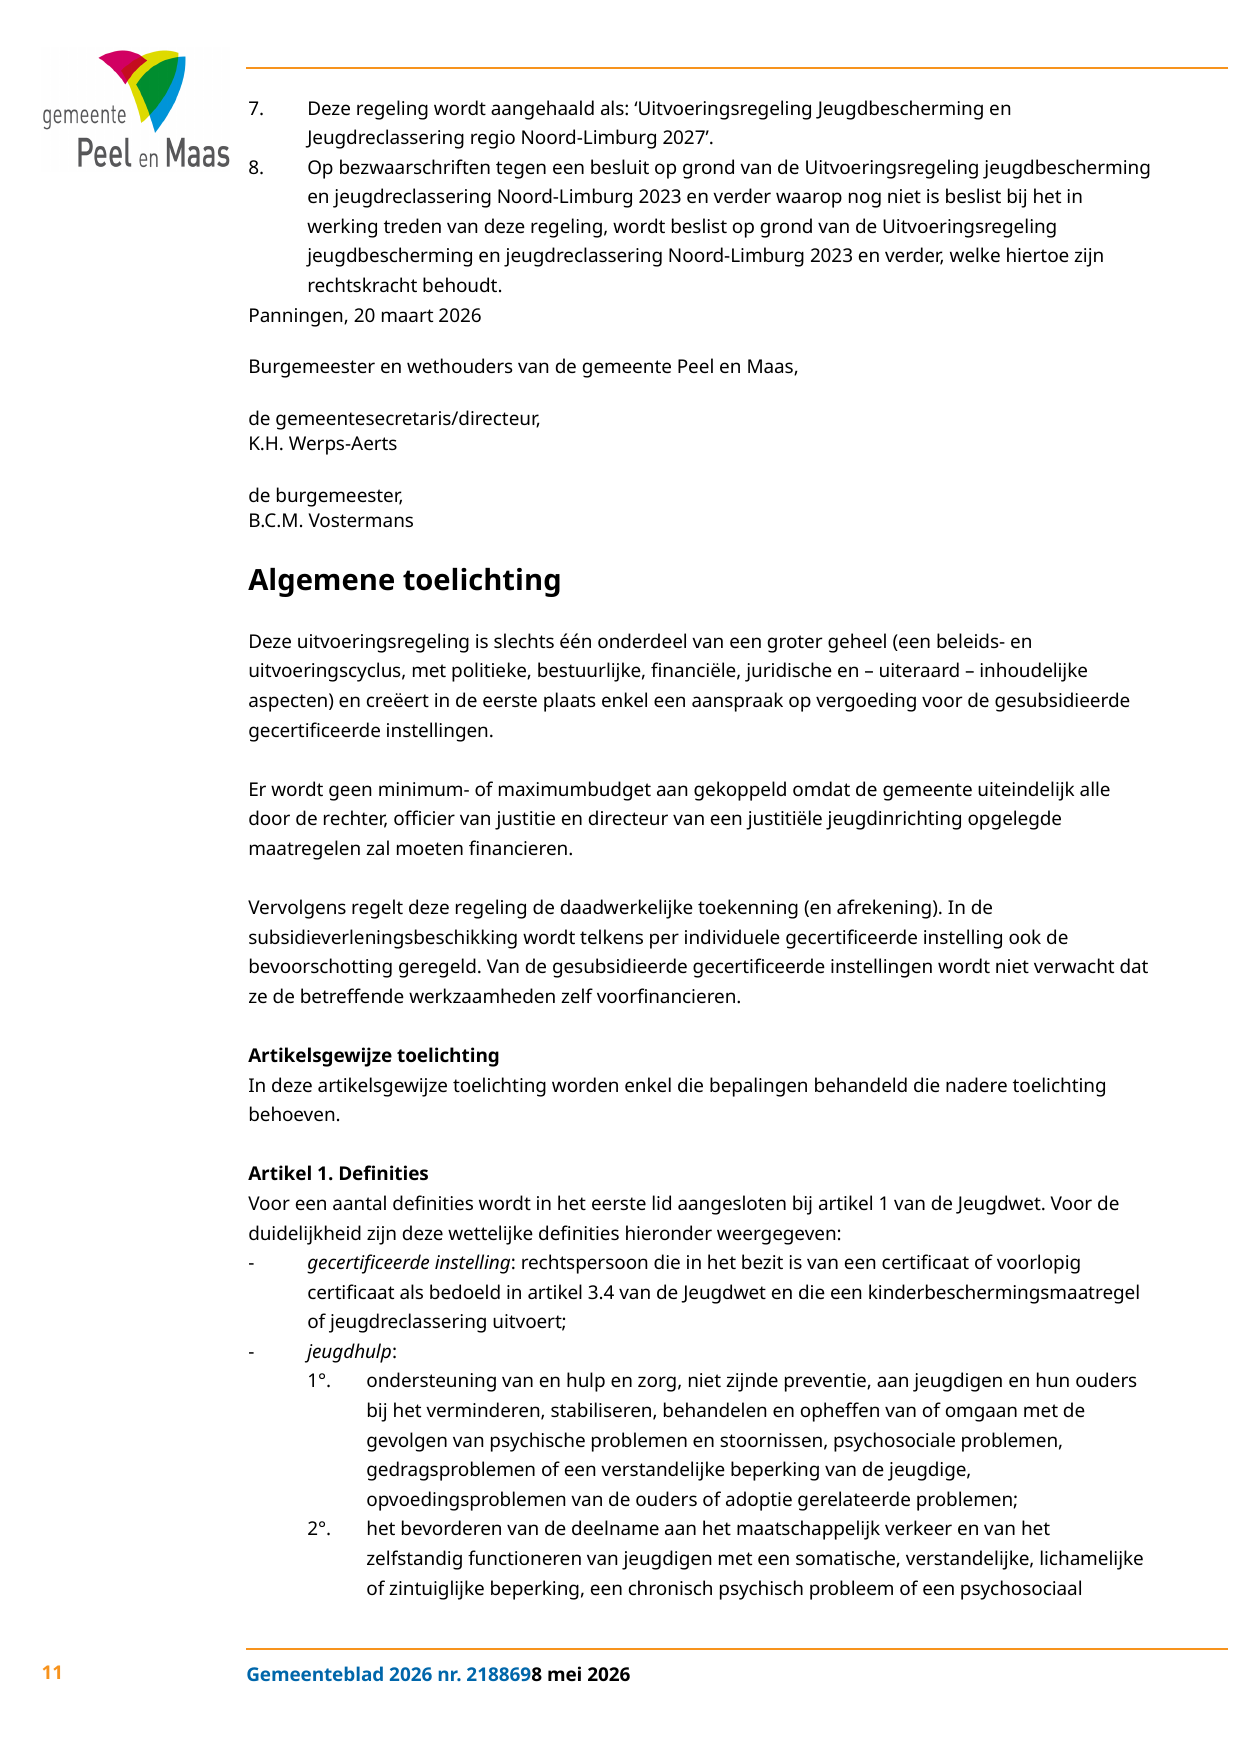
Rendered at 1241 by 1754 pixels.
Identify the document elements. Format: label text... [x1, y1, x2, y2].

list ondersteuning van en hulp en zorg, niet zijnde preventie, aan jeugdigen en hun ouders bij het verminderen, stabiliseren, behandelen en opheffen van of omgaan met de gevolgen van psychische problemen en stoornissen, psychosociale problemen, gedragsproblemen of een verstandelijke beperking van de jeugdige, opvoedingsproblemen van de ouders of adoptie gerelateerde problemen; [307, 1368, 1152, 1512]
text Er wordt geen minimum- of maximumbudget aan gekoppeld omdat de gemeente uiteindelijk alle door de rechter, officier van justitie en directeur van een justitiële jeugdinrichting opgelegde maatregelen zal moeten financieren. [248, 776, 1152, 861]
text Deze uitvoeringsregeling is slechts één onderdeel van een groter geheel (een beleids- en uitvoeringscyclus, met politieke, bestuurlijke, financiële, juridische en – uiteraard – inhoudelijke aspecten) en creëert in de eerste plaats enkel een aanspraak op vergoeding voor de gesubsidieerde gecertificeerde instellingen. [248, 628, 1152, 742]
text de gemeentesecretaris/directeur, [248, 405, 1152, 431]
text Voor een aantal definities wordt in het eerste lid aangesloten bij artikel 1 van de Jeugdwet. Voor de duidelijkheid zijn deze wettelijke definities hieronder weergegeven: [248, 1190, 1152, 1245]
text K.H. Werps-Aerts [248, 431, 1152, 456]
text Panningen, 20 maart 2026 [248, 302, 1152, 328]
list Op bezwaarschriften tegen een besluit op grond van de Uitvoeringsregeling jeugdbescherming en jeugdreclassering Noord-Limburg 2023 en verder waarop nog niet is beslist bij het in werking treden van deze regeling, wordt beslist op grond van de Uitvoeringsregeling jeugdbescherming en jeugdreclassering Noord-Limburg 2023 en verder, welke hiertoe zijn rechtskracht behoudt. [248, 154, 1152, 298]
text Vervolgens regelt deze regeling de daadwerkelijke toekenning (en afrekening). In de subsidieverleningsbeschikking wordt telkens per individuele gecertificeerde instelling ook de bevoorschotting geregeld. Van de gesubsidieerde gecertificeerde instellingen wordt niet verwacht dat ze de betreffende werkzaamheden zelf voorfinancieren. [248, 894, 1152, 1009]
text Algemene toelichting [248, 559, 1152, 599]
list het bevorderen van de deelname aan het maatschappelijk verkeer en van het zelfstandig functioneren van jeugdigen met een somatische, verstandelijke, lichamelijke of zintuiglijke beperking, een chronisch psychisch probleem of een psychosociaal [307, 1516, 1152, 1600]
text Burgemeester en wethouders van de gemeente Peel en Maas, [248, 353, 1152, 379]
text In deze artikelsgewijze toelichting worden enkel die bepalingen behandeld die nadere toelichting behoeven. [248, 1072, 1152, 1127]
text B.C.M. Vostermans [248, 508, 1152, 533]
list gecertificeerde instelling: rechtspersoon die in het bezit is van een certificaat of voorlopig certificaat als bedoeld in artikel 3.4 van de Jeugdwet en die een kinderbeschermingsmaatregel of jeugdreclassering uitvoert; [248, 1249, 1152, 1334]
list jeugdhulp: [248, 1338, 1152, 1364]
picture [41, 47, 231, 172]
text Artikel 1. Definities [248, 1161, 1152, 1186]
text de burgemeester, [248, 482, 1152, 508]
list Deze regeling wordt aangehaald als: ‘Uitvoeringsregeling Jeugdbescherming en Jeugdreclassering regio Noord-Limburg 2027’. [248, 95, 1152, 150]
text Artikelsgewijze toelichting [248, 1042, 1152, 1068]
